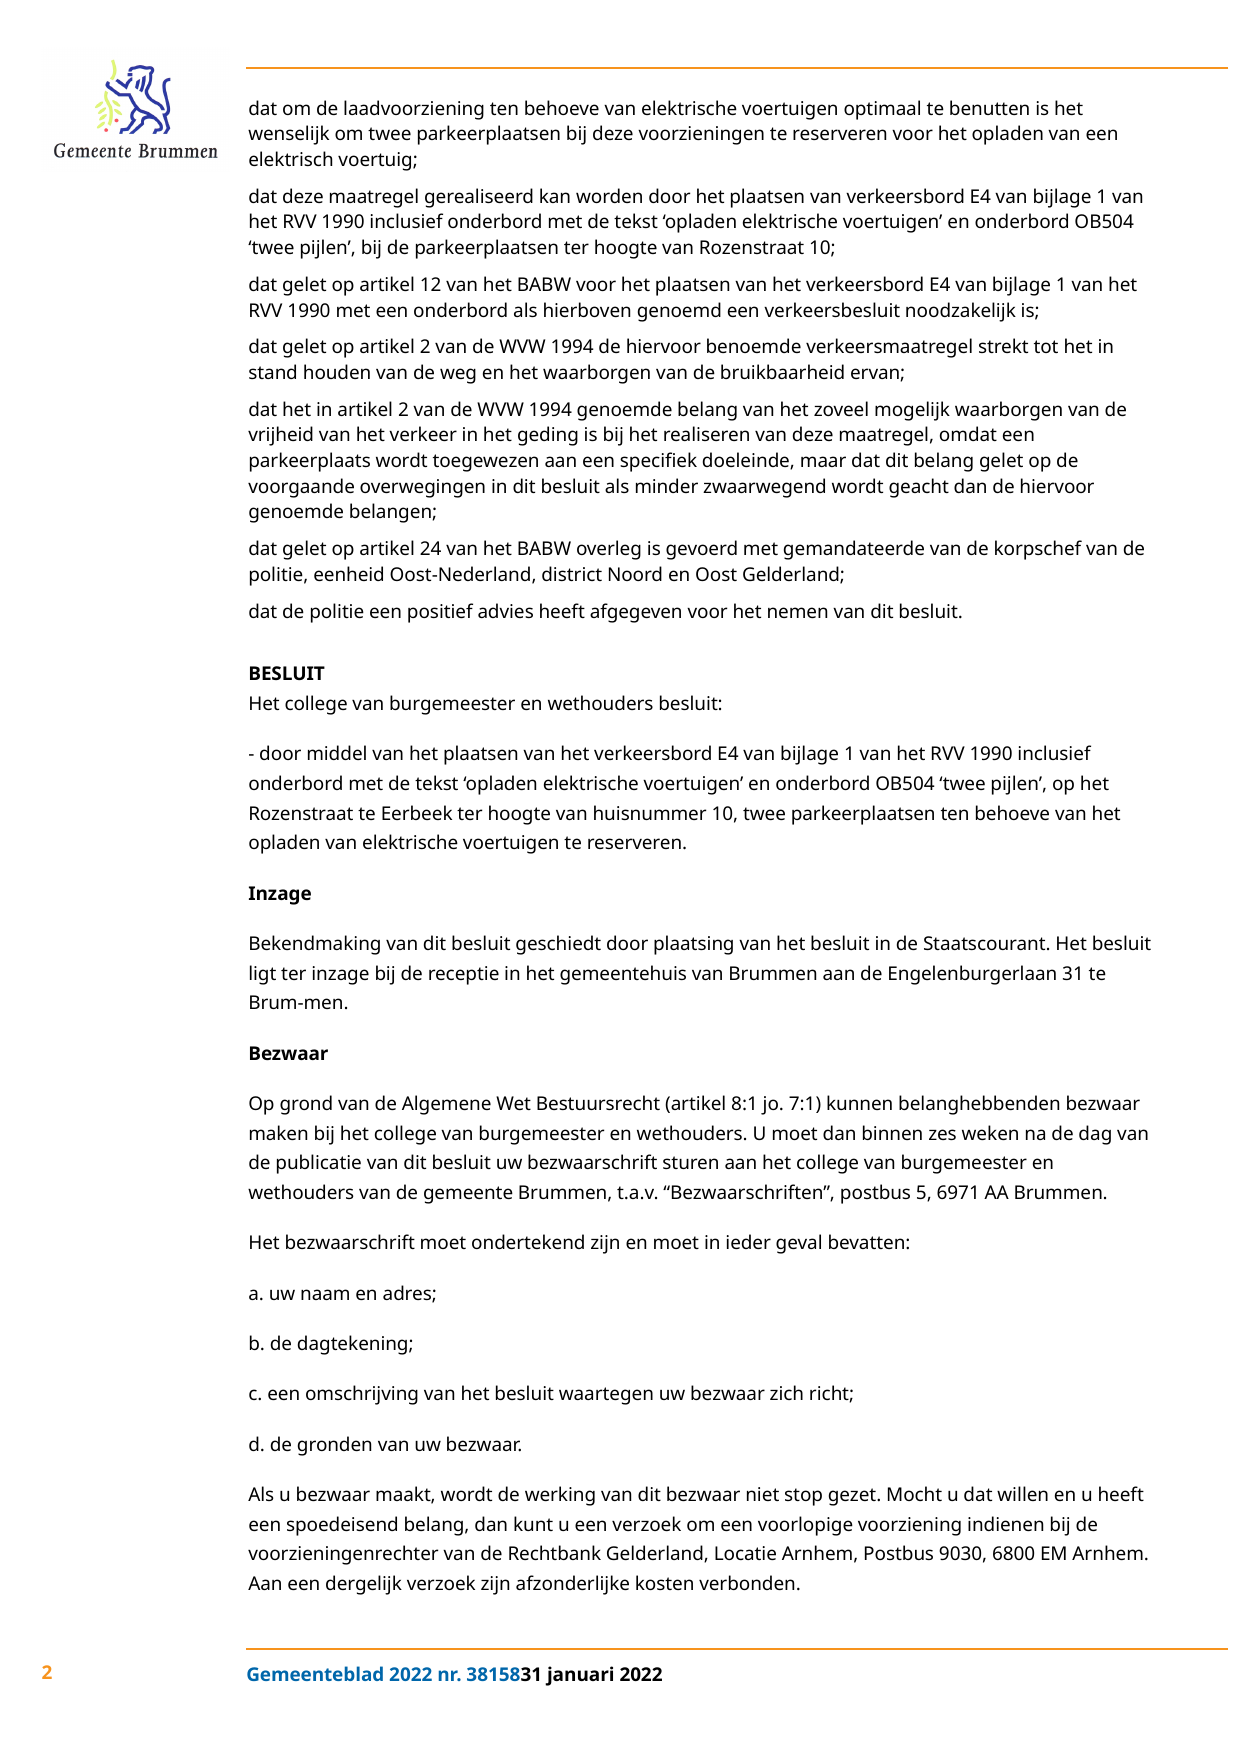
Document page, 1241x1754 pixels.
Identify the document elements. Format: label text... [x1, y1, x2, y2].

text dat de politie een positief advies heeft afgegeven voor het nemen van dit besluit. [248, 598, 1152, 623]
text a. uw naam en adres; [248, 1280, 1152, 1305]
text dat gelet op artikel 2 van de WVW 1994 de hiervoor benoemde verkeersmaatregel strekt tot het in stand houden van de weg en het waarborgen van de bruikbaarheid ervan; [248, 333, 1152, 385]
text Bezwaar [248, 1040, 1152, 1065]
picture [41, 47, 231, 172]
text Het college van burgemeester en wethouders besluit: [248, 690, 1152, 716]
text - door middel van het plaatsen van het verkeersbord E4 van bijlage 1 van het RVV 1990 inclusief onderbord met de tekst ‘opladen elektrische voertuigen’ en onderbord OB504 ‘twee pijlen’, op het Rozenstraat te Eerbeek ter hoogte van huisnummer 10, twee parkeerplaatsen ten behoeve van het opladen van elektrische voertuigen te reserveren. [248, 741, 1152, 855]
text c. een omschrijving van het besluit waartegen uw bezwaar zich richt; [248, 1381, 1152, 1406]
text dat om de laadvoorziening ten behoeve van elektrische voertuigen optimaal te benutten is het wenselijk om twee parkeerplaatsen bij deze voorzieningen te reserveren voor het opladen van een elektrisch voertuig; [248, 95, 1152, 172]
text Als u bezwaar maakt, wordt de werking van dit bezwaar niet stop gezet. Mocht u dat willen en u heeft een spoedeisend belang, dan kunt u een verzoek om een voorlopige voorziening indienen bij de voorzieningenrechter van de Rechtbank Gelderland, Locatie Arnhem, Postbus 9030, 6800 EM Arnhem. Aan een dergelijk verzoek zijn afzonderlijke kosten verbonden. [248, 1481, 1152, 1596]
text dat deze maatregel gerealiseerd kan worden door het plaatsen van verkeersbord E4 van bijlage 1 van het RVV 1990 inclusief onderbord met de tekst ‘opladen elektrische voertuigen’ en onderbord OB504 ‘twee pijlen’, bij de parkeerplaatsen ter hoogte van Rozenstraat 10; [248, 183, 1152, 260]
text Het bezwaarschrift moet ondertekend zijn en moet in ieder geval bevatten: [248, 1229, 1152, 1255]
text Inzage [248, 880, 1152, 905]
text b. de dagtekening; [248, 1330, 1152, 1356]
text dat gelet op artikel 24 van het BABW overleg is gevoerd met gemandateerde van de korpschef van de politie, eenheid Oost-Nederland, district Noord en Oost Gelderland; [248, 535, 1152, 587]
text Op grond van de Algemene Wet Bestuursrecht (artikel 8:1 jo. 7:1) kunnen belanghebbenden bezwaar maken bij het college van burgemeester en wethouders. U moet dan binnen zes weken na de dag van de publicatie van dit besluit uw bezwaarschrift sturen aan het college van burgemeester en wethouders van de gemeente Brummen, t.a.v. “Bezwaarschriften”, postbus 5, 6971 AA Brummen. [248, 1090, 1152, 1204]
text dat het in artikel 2 van de WVW 1994 genoemde belang van het zoveel mogelijk waarborgen van de vrijheid van het verkeer in het geding is bij het realiseren van deze maatregel, omdat een parkeerplaats wordt toegewezen aan een specifiek doeleinde, maar dat dit belang gelet op de voorgaande overwegingen in dit besluit als minder zwaarwegend wordt geacht dan de hiervoor genoemde belangen; [248, 396, 1152, 524]
text d. de gronden van uw bezwaar. [248, 1431, 1152, 1457]
text dat gelet op artikel 12 van het BABW voor het plaatsen van het verkeersbord E4 van bijlage 1 van het RVV 1990 met een onderbord als hierboven genoemd een verkeersbesluit noodzakelijk is; [248, 271, 1152, 322]
text BESLUIT [248, 661, 1152, 686]
text Bekendmaking van dit besluit geschiedt door plaatsing van het besluit in de Staatscourant. Het besluit ligt ter inzage bij de receptie in het gemeentehuis van Brummen aan de Engelenburgerlaan 31 te Brum-men. [248, 930, 1152, 1015]
